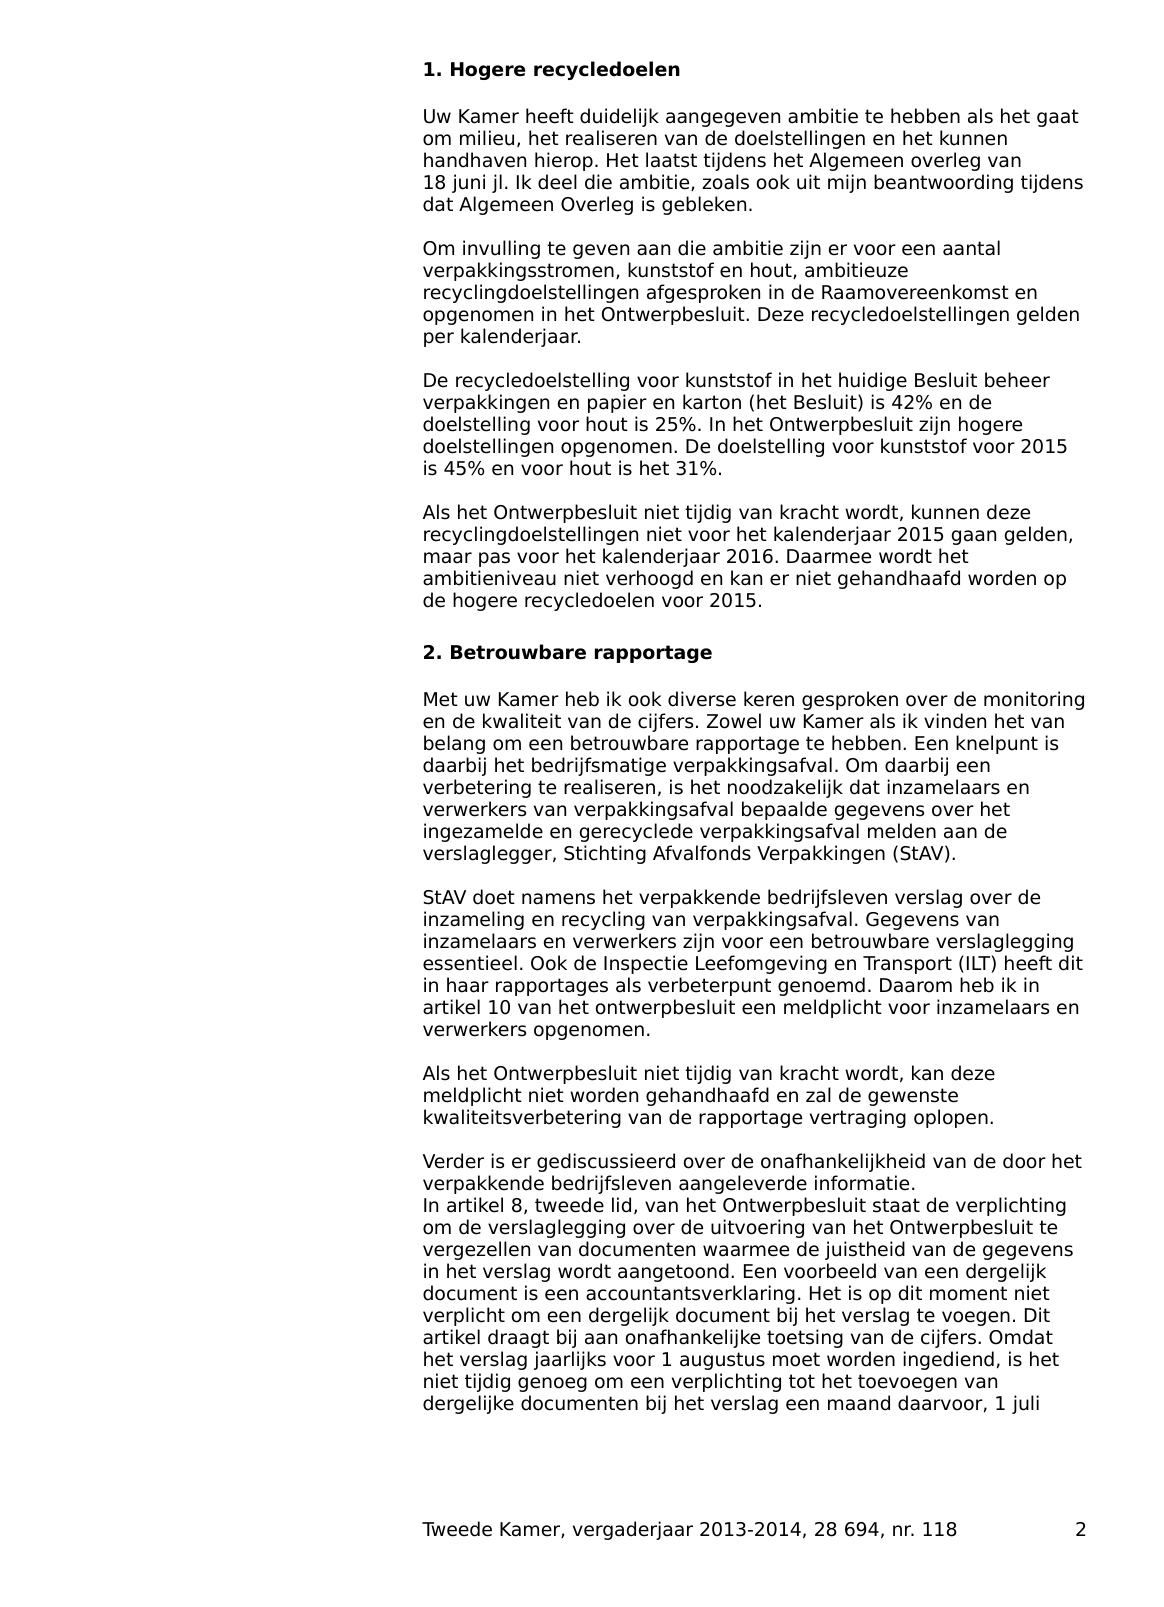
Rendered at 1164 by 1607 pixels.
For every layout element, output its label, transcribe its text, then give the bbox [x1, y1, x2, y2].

text De recycledoelstelling voor kunststof in het huidige Besluit beheer verpakkingen en papier en karton (het Besluit) is 42% en de doelstelling voor hout is 25%. In het Ontwerpbesluit zijn hogere doelstellingen opgenomen. De doelstelling voor kunststof voor 2015 is 45% en voor hout is het 31%. [422, 370, 1087, 480]
subtitle 2. Betrouwbare rapportage [422, 642, 1087, 664]
text Verder is er gediscussieerd over de onafhankelijkheid van de door het verpakkende bedrijfsleven aangeleverde informatie. [422, 1151, 1087, 1195]
subtitle 1. Hogere recycledoelen [422, 59, 1087, 81]
text Als het Ontwerpbesluit niet tijdig van kracht wordt, kunnen deze recyclingdoelstellingen niet voor het kalenderjaar 2015 gaan gelden, maar pas voor het kalenderjaar 2016. Daarmee wordt het ambitieniveau niet verhoogd en kan er niet gehandhaafd worden op de hogere recycledoelen voor 2015. [422, 502, 1087, 612]
text Als het Ontwerpbesluit niet tijdig van kracht wordt, kan deze meldplicht niet worden gehandhaafd en zal de gewenste kwaliteitsverbetering van de rapportage vertraging oplopen. [422, 1063, 1087, 1129]
text Met uw Kamer heb ik ook diverse keren gesproken over de monitoring en de kwaliteit van de cijfers. Zowel uw Kamer als ik vinden het van belang om een betrouwbare rapportage te hebben. Een knelpunt is daarbij het bedrijfsmatige verpakkingsafval. Om daarbij een verbetering te realiseren, is het noodzakelijk dat inzamelaars en verwerkers van verpakkingsafval bepaalde gegevens over het ingezamelde en gerecyclede verpakkingsafval melden aan de verslaglegger, Stichting Afvalfonds Verpakkingen (StAV). [422, 689, 1087, 865]
text StAV doet namens het verpakkende bedrijfsleven verslag over de inzameling en recycling van verpakkingsafval. Gegevens van inzamelaars en verwerkers zijn voor een betrouwbare verslaglegging essentieel. Ook de Inspectie Leefomgeving en Transport (ILT) heeft dit in haar rapportages als verbeterpunt genoemd. Daarom heb ik in artikel 10 van het ontwerpbesluit een meldplicht voor inzamelaars en verwerkers opgenomen. [422, 887, 1087, 1041]
text Om invulling te geven aan die ambitie zijn er voor een aantal verpakkingsstromen, kunststof en hout, ambitieuze recyclingdoelstellingen afgesproken in de Raamovereenkomst en opgenomen in het Ontwerpbesluit. Deze recycledoelstellingen gelden per kalenderjaar. [422, 238, 1087, 348]
text Uw Kamer heeft duidelijk aangegeven ambitie te hebben als het gaat om milieu, het realiseren van de doelstellingen en het kunnen handhaven hierop. Het laatst tijdens het Algemeen overleg van 18 juni jl. Ik deel die ambitie, zoals ook uit mijn beantwoording tijdens dat Algemeen Overleg is gebleken. [422, 106, 1087, 216]
text In artikel 8, tweede lid, van het Ontwerpbesluit staat de verplichting om de verslaglegging over de uitvoering van het Ontwerpbesluit te vergezellen van documenten waarmee de juistheid van de gegevens in het verslag wordt aangetoond. Een voorbeeld van een dergelijk document is een accountantsverklaring. Het is op dit moment niet verplicht om een dergelijk document bij het verslag te voegen. Dit artikel draagt bij aan onafhankelijke toetsing van de cijfers. Omdat het verslag jaarlijks voor 1 augustus moet worden ingediend, is het niet tijdig genoeg om een verplichting tot het toevoegen van dergelijke documenten bij het verslag een maand daarvoor, 1 juli [422, 1195, 1087, 1415]
